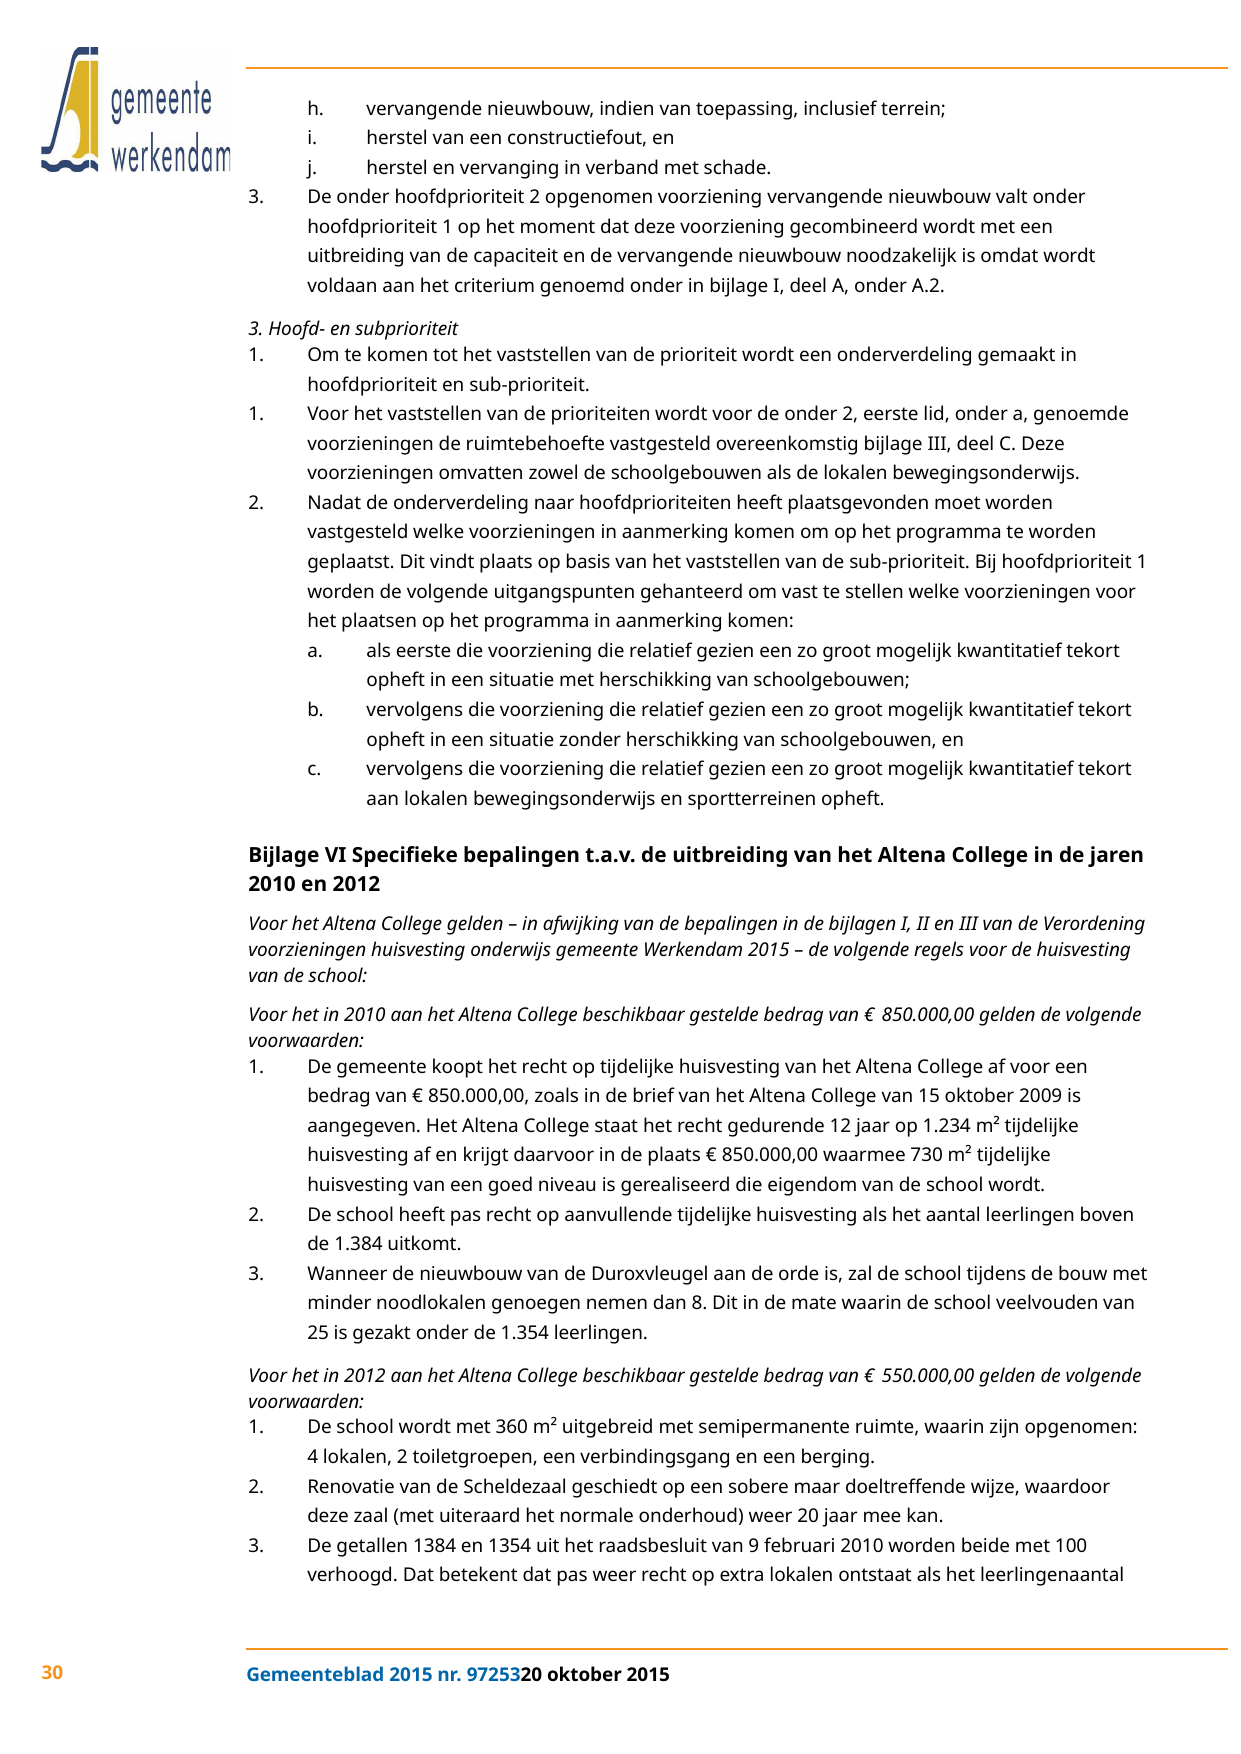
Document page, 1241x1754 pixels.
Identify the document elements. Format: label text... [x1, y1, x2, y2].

text 3. Hoofd- en subprioriteit [248, 315, 1152, 341]
list De school wordt met 360 m² uitgebreid met semipermanente ruimte, waarin zijn opgenomen: 4 lokalen, 2 toiletgroepen, een verbindingsgang en een berging. [248, 1414, 1152, 1469]
text Voor het Altena College gelden – in afwijking van de bepalingen in de bijlagen I, II en III van de Verordening voorzieningen huisvesting onderwijs gemeente Werkendam 2015 – de volgende regels voor de huisvesting van de school: [248, 911, 1152, 988]
list vervolgens die voorziening die relatief gezien een zo groot mogelijk kwantitatief tekort opheft in een situatie zonder herschikking van schoolgebouwen, en [307, 696, 1152, 751]
list Nadat de onderverdeling naar hoofdprioriteiten heeft plaatsgevonden moet worden vastgesteld welke voorzieningen in aanmerking komen om op het programma te worden geplaatst. Dit vindt plaats op basis van het vaststellen van de sub-prioriteit. Bij hoofdprioriteit 1 worden de volgende uitgangspunten gehanteerd om vast te stellen welke voorzieningen voor het plaatsen op het programma in aanmerking komen: [248, 489, 1152, 633]
list De getallen 1384 en 1354 uit het raadsbesluit van 9 februari 2010 worden beide met 100 verhoogd. Dat betekent dat pas weer recht op extra lokalen ontstaat als het leerlingenaantal [248, 1532, 1152, 1587]
list De school heeft pas recht op aanvullende tijdelijke huisvesting als het aantal leerlingen boven de 1.384 uitkomt. [248, 1201, 1152, 1256]
list vervangende nieuwbouw, indien van toepassing, inclusief terrein; [307, 95, 1152, 121]
list Wanneer de nieuwbouw van de Duroxvleugel aan de orde is, zal de school tijdens de bouw met minder noodlokalen genoegen nemen dan 8. Dit in de mate waarin de school veelvouden van 25 is gezakt onder de 1.354 leerlingen. [248, 1260, 1152, 1345]
text Voor het in 2010 aan het Altena College beschikbaar gestelde bedrag van € 850.000,00 gelden de volgende voorwaarden: [248, 1001, 1152, 1053]
list Om te komen tot het vaststellen van de prioriteit wordt een onderverdeling gemaakt in hoofdprioriteit en sub-prioriteit. [248, 341, 1152, 396]
picture [41, 47, 231, 172]
list als eerste die voorziening die relatief gezien een zo groot mogelijk kwantitatief tekort opheft in een situatie met herschikking van schoolgebouwen; [307, 637, 1152, 692]
list Renovatie van de Scheldezaal geschiedt op een sobere maar doeltreffende wijze, waardoor deze zaal (met uiteraard het normale onderhoud) weer 20 jaar mee kan. [248, 1473, 1152, 1528]
list herstel van een constructiefout, en [307, 124, 1152, 150]
list De gemeente koopt het recht op tijdelijke huisvesting van het Altena College af voor een bedrag van € 850.000,00, zoals in de brief van het Altena College van 15 oktober 2009 is aangegeven. Het Altena College staat het recht gedurende 12 jaar op 1.234 m² tijdelijke huisvesting af en krijgt daarvoor in de plaats € 850.000,00 waarmee 730 m² tijdelijke huisvesting van een goed niveau is gerealiseerd die eigendom van de school wordt. [248, 1053, 1152, 1197]
list vervolgens die voorziening die relatief gezien een zo groot mogelijk kwantitatief tekort aan lokalen bewegingsonderwijs en sportterreinen opheft. [307, 755, 1152, 811]
list herstel en vervanging in verband met schade. [307, 154, 1152, 180]
text Voor het in 2012 aan het Altena College beschikbaar gestelde bedrag van € 550.000,00 gelden de volgende voorwaarden: [248, 1362, 1152, 1414]
text Bijlage VI Specifieke bepalingen t.a.v. de uitbreiding van het Altena College in de jaren 2010 en 2012 [248, 840, 1152, 897]
list De onder hoofdprioriteit 2 opgenomen voorziening vervangende nieuwbouw valt onder hoofdprioriteit 1 op het moment dat deze voorziening gecombineerd wordt met een uitbreiding van de capaciteit en de vervangende nieuwbouw noodzakelijk is omdat wordt voldaan aan het criterium genoemd onder in bijlage I, deel A, onder A.2. [248, 183, 1152, 298]
list Voor het vaststellen van de prioriteiten wordt voor de onder 2, eerste lid, onder a, genoemde voorzieningen de ruimtebehoefte vastgesteld overeenkomstig bijlage III, deel C. Deze voorzieningen omvatten zowel de schoolgebouwen als de lokalen bewegingsonderwijs. [248, 400, 1152, 485]
